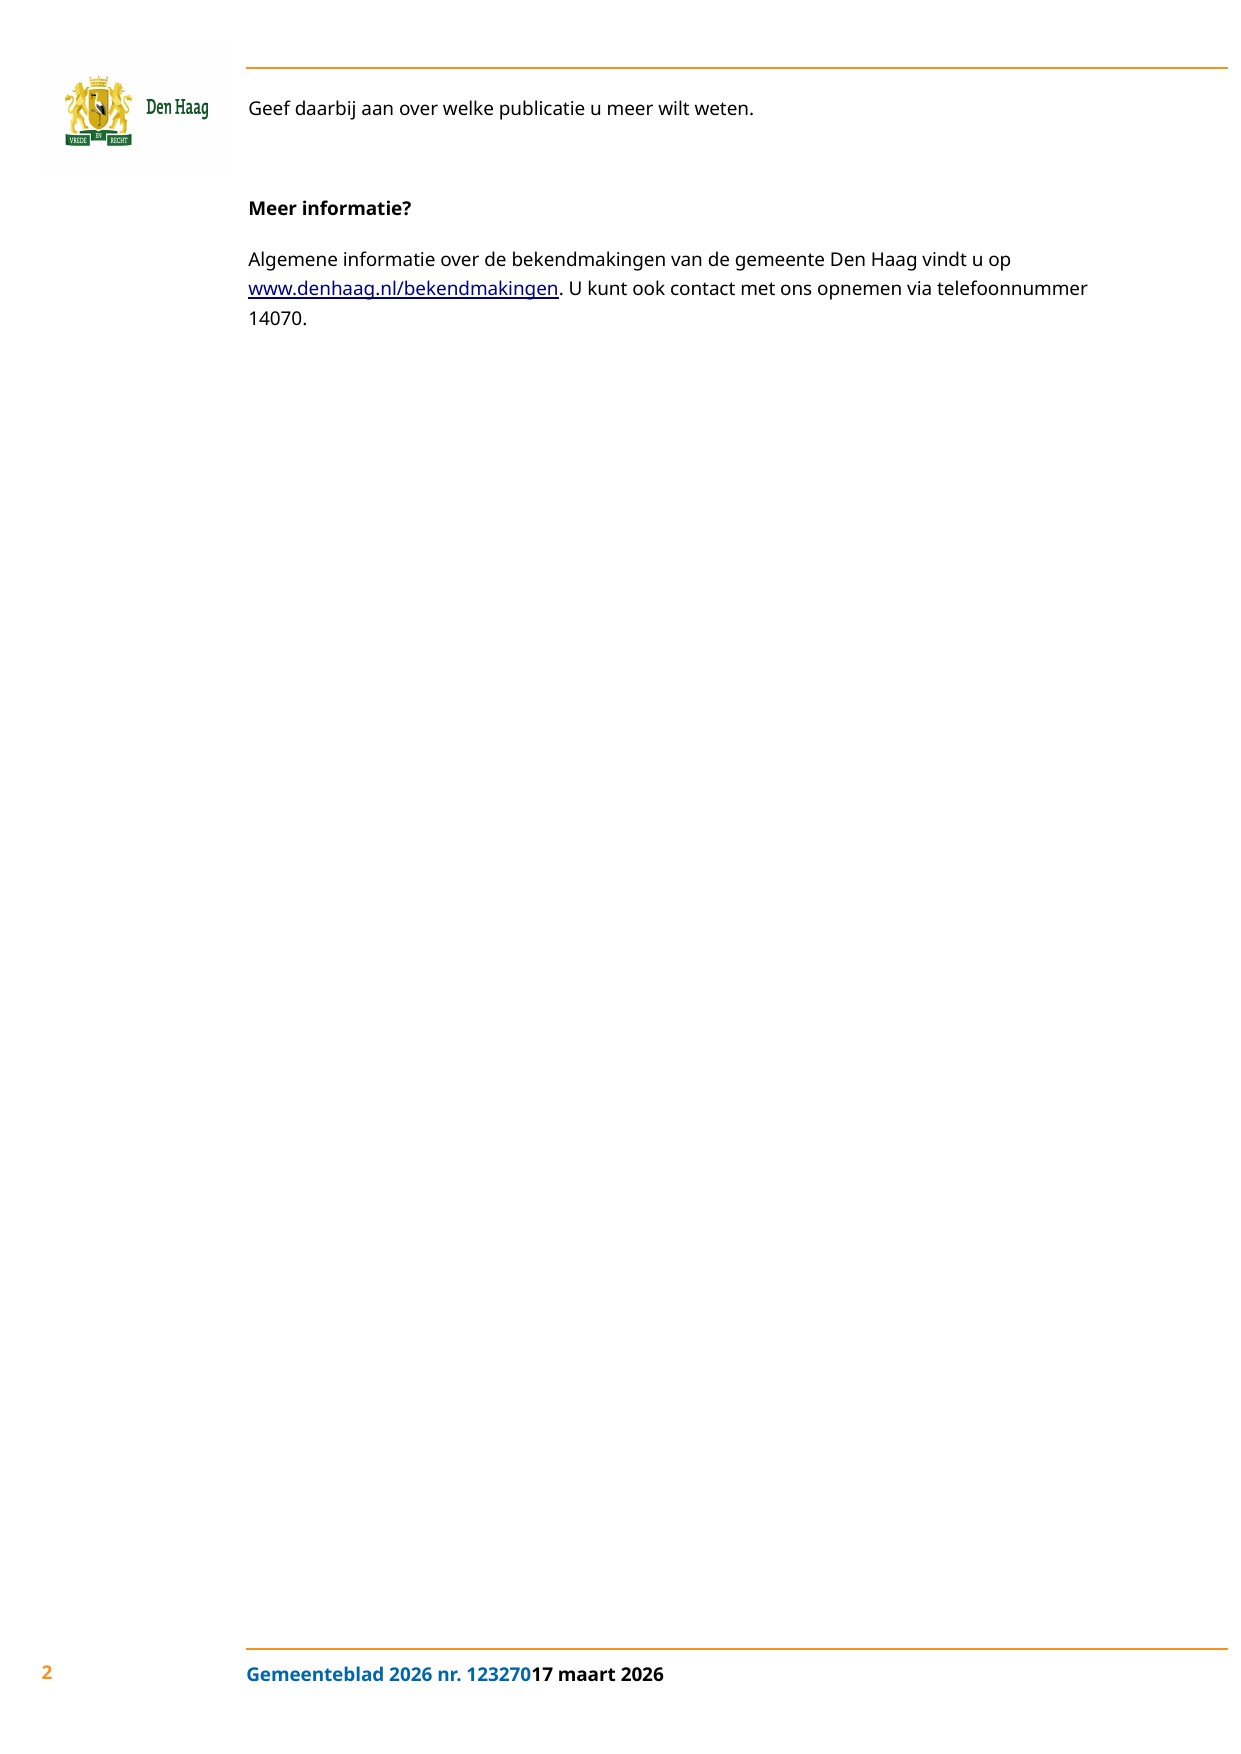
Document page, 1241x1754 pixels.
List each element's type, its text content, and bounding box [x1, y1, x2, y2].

text Geef daarbij aan over welke publicatie u meer wilt weten. [248, 95, 1152, 121]
picture [41, 47, 231, 172]
text Meer informatie? [248, 196, 1152, 221]
text Algemene informatie over de bekendmakingen van de gemeente Den Haag vindt u op www.denhaag.nl/bekendmakingen. U kunt ook contact met ons opnemen via telefoonnummer 14070. [248, 246, 1152, 331]
